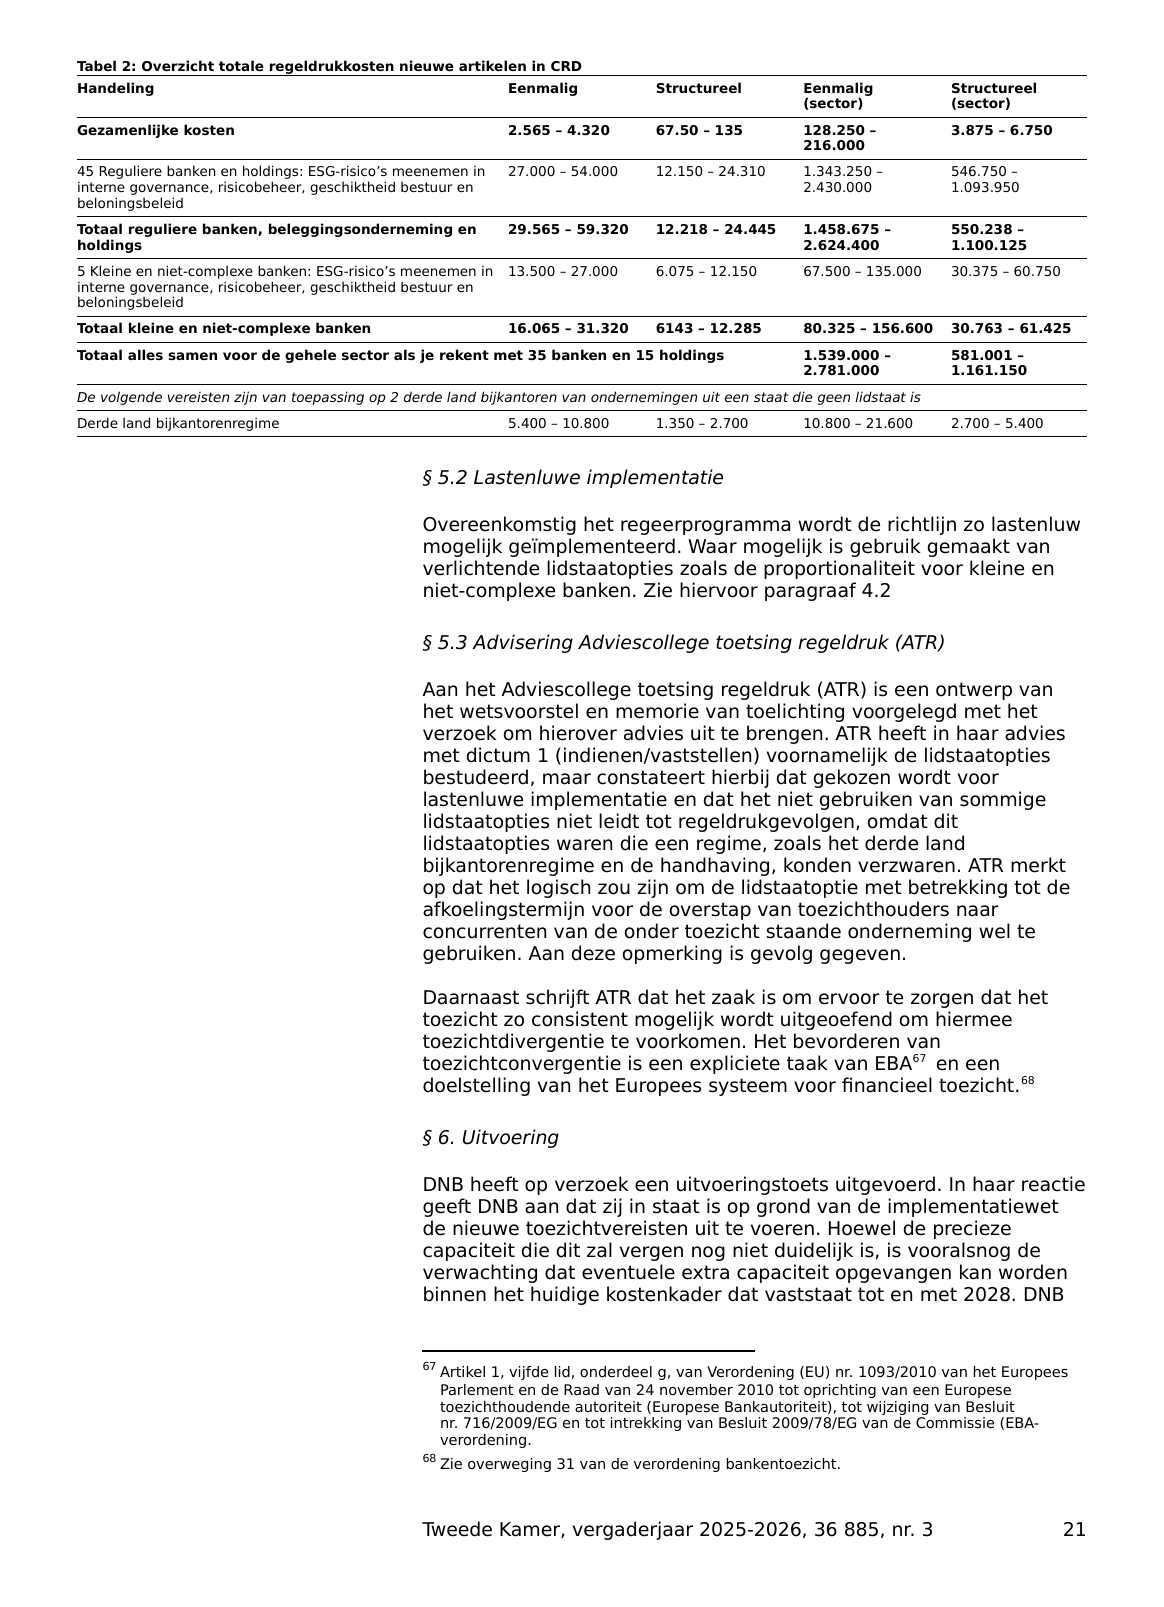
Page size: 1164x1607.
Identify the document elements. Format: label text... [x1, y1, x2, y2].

table_cell De volgende vereisten zijn van toepassing op 2 derde land bijkantoren van ondernemingen uit een staat die geen lidstaat is [77, 385, 1087, 410]
table_cell 5.400 – 10.800 [502, 411, 649, 436]
table_cell Gezamenlijke kosten [77, 118, 502, 158]
table_cell 67.500 – 135.000 [797, 259, 945, 316]
table_cell 45 Reguliere banken en holdings: ESG-risico’s meenemen in interne governance, risicobeheer, geschiktheid bestuur en beloningsbeleid [77, 160, 502, 216]
subtitle § 5.3 Advisering Adviescollege toetsing regeldruk (ATR) [422, 632, 1087, 654]
text Artikel 1, vijfde lid, onderdeel g, van Verordening (EU) nr. 1093/2010 van het Europees Parlement en de Raad van 24 november 2010 tot oprichting van een Europese toezichthoudende autoriteit (Europese Bankautoriteit), tot wijziging van Besluit nr. 716/2009/EG en tot intrekking van Besluit 2009/78/EG van de Commissie (EBA-verordening. [422, 1360, 1087, 1449]
text Zie overweging 31 van de verordening bankentoezicht. [422, 1452, 1087, 1474]
text Overeenkomstig het regeerprogramma wordt de richtlijn zo lastenluw mogelijk geïmplementeerd. Waar mogelijk is gebruik gemaakt van verlichtende lidstaatopties zoals de proportionaliteit voor kleine en niet-complexe banken. Zie hiervoor paragraaf 4.2 [422, 514, 1087, 602]
table_cell 80.325 – 156.600 [797, 317, 945, 342]
table_cell 3.875 – 6.750 [945, 118, 1087, 158]
table_cell 2.565 – 4.320 [502, 118, 649, 158]
table_cell Eenmalig [502, 76, 649, 117]
table_cell 67.50 – 135 [650, 118, 797, 158]
table_cell Structureel [650, 76, 797, 117]
table_cell 2.700 – 5.400 [945, 411, 1087, 436]
table_cell 13.500 – 27.000 [502, 259, 649, 316]
table_cell 12.150 – 24.310 [650, 160, 797, 216]
table_cell Derde land bijkantorenregime [77, 411, 502, 436]
subtitle § 5.2 Lastenluwe implementatie [422, 467, 1087, 489]
table_cell 5 Kleine en niet-complexe banken: ESG-risico’s meenemen in interne governance, risicobeheer, geschiktheid bestuur en beloningsbeleid [77, 259, 502, 316]
table_cell 1.458.675 – 2.624.400 [797, 217, 945, 258]
table_cell 550.238 – 1.100.125 [945, 217, 1087, 258]
table_cell Handeling [77, 76, 502, 117]
table_cell 12.218 – 24.445 [650, 217, 797, 258]
table_cell 581.001 – 1.161.150 [945, 343, 1087, 384]
table_cell 6.075 – 12.150 [650, 259, 797, 316]
table_cell 6143 – 12.285 [650, 317, 797, 342]
table_cell 27.000 – 54.000 [502, 160, 649, 216]
table_cell 29.565 – 59.320 [502, 217, 649, 258]
table_header Tabel 2: Overzicht totale regeldrukkosten nieuwe artikelen in CRD [77, 59, 1087, 75]
table_cell 30.375 – 60.750 [945, 259, 1087, 316]
table_cell 1.343.250 – 2.430.000 [797, 160, 945, 216]
subtitle § 6. Uitvoering [422, 1127, 1087, 1149]
table_cell 10.800 – 21.600 [797, 411, 945, 436]
table_cell Totaal alles samen voor de gehele sector als je rekent met 35 banken en 15 holdings [77, 343, 797, 384]
table_cell 30.763 – 61.425 [945, 317, 1087, 342]
text DNB heeft op verzoek een uitvoeringstoets uitgevoerd. In haar reactie geeft DNB aan dat zij in staat is op grond van de implementatiewet de nieuwe toezichtvereisten uit te voeren. Hoewel de precieze capaciteit die dit zal vergen nog niet duidelijk is, is vooralsnog de verwachting dat eventuele extra capaciteit opgevangen kan worden binnen het huidige kostenkader dat vaststaat tot en met 2028. DNB [422, 1174, 1087, 1306]
table_cell Totaal reguliere banken, beleggingsonderneming en holdings [77, 217, 502, 258]
text Aan het Adviescollege toetsing regeldruk (ATR) is een ontwerp van het wetsvoorstel en memorie van toelichting voorgelegd met het verzoek om hierover advies uit te brengen. ATR heeft in haar advies met dictum 1 (indienen/vaststellen) voornamelijk de lidstaatopties bestudeerd, maar constateert hierbij dat gekozen wordt voor lastenluwe implementatie en dat het niet gebruiken van sommige lidstaatopties niet leidt tot regeldrukgevolgen, omdat dit lidstaatopties waren die een regime, zoals het derde land bijkantorenregime en de handhaving, konden verzwaren. ATR merkt op dat het logisch zou zijn om de lidstaatoptie met betrekking tot de afkoelingstermijn voor de overstap van toezichthouders naar concurrenten van de onder toezicht staande onderneming wel te gebruiken. Aan deze opmerking is gevolg gegeven. [422, 679, 1087, 964]
table_cell Eenmalig (sector) [797, 76, 945, 117]
table_cell 16.065 – 31.320 [502, 317, 649, 342]
table_cell Structureel (sector) [945, 76, 1087, 117]
table_cell 546.750 – 1.093.950 [945, 160, 1087, 216]
text Daarnaast schrijft ATR dat het zaak is om ervoor te zorgen dat het toezicht zo consistent mogelijk wordt uitgeoefend om hiermee toezichtdivergentie te voorkomen. Het bevorderen van toezichtconvergentie is een expliciete taak van EBA en een doelstelling van het Europees systeem voor financieel toezicht. [422, 987, 1087, 1097]
table_cell 1.539.000 – 2.781.000 [797, 343, 945, 384]
table_cell 128.250 – 216.000 [797, 118, 945, 158]
table_cell 1.350 – 2.700 [650, 411, 797, 436]
table_cell Totaal kleine en niet-complexe banken [77, 317, 502, 342]
